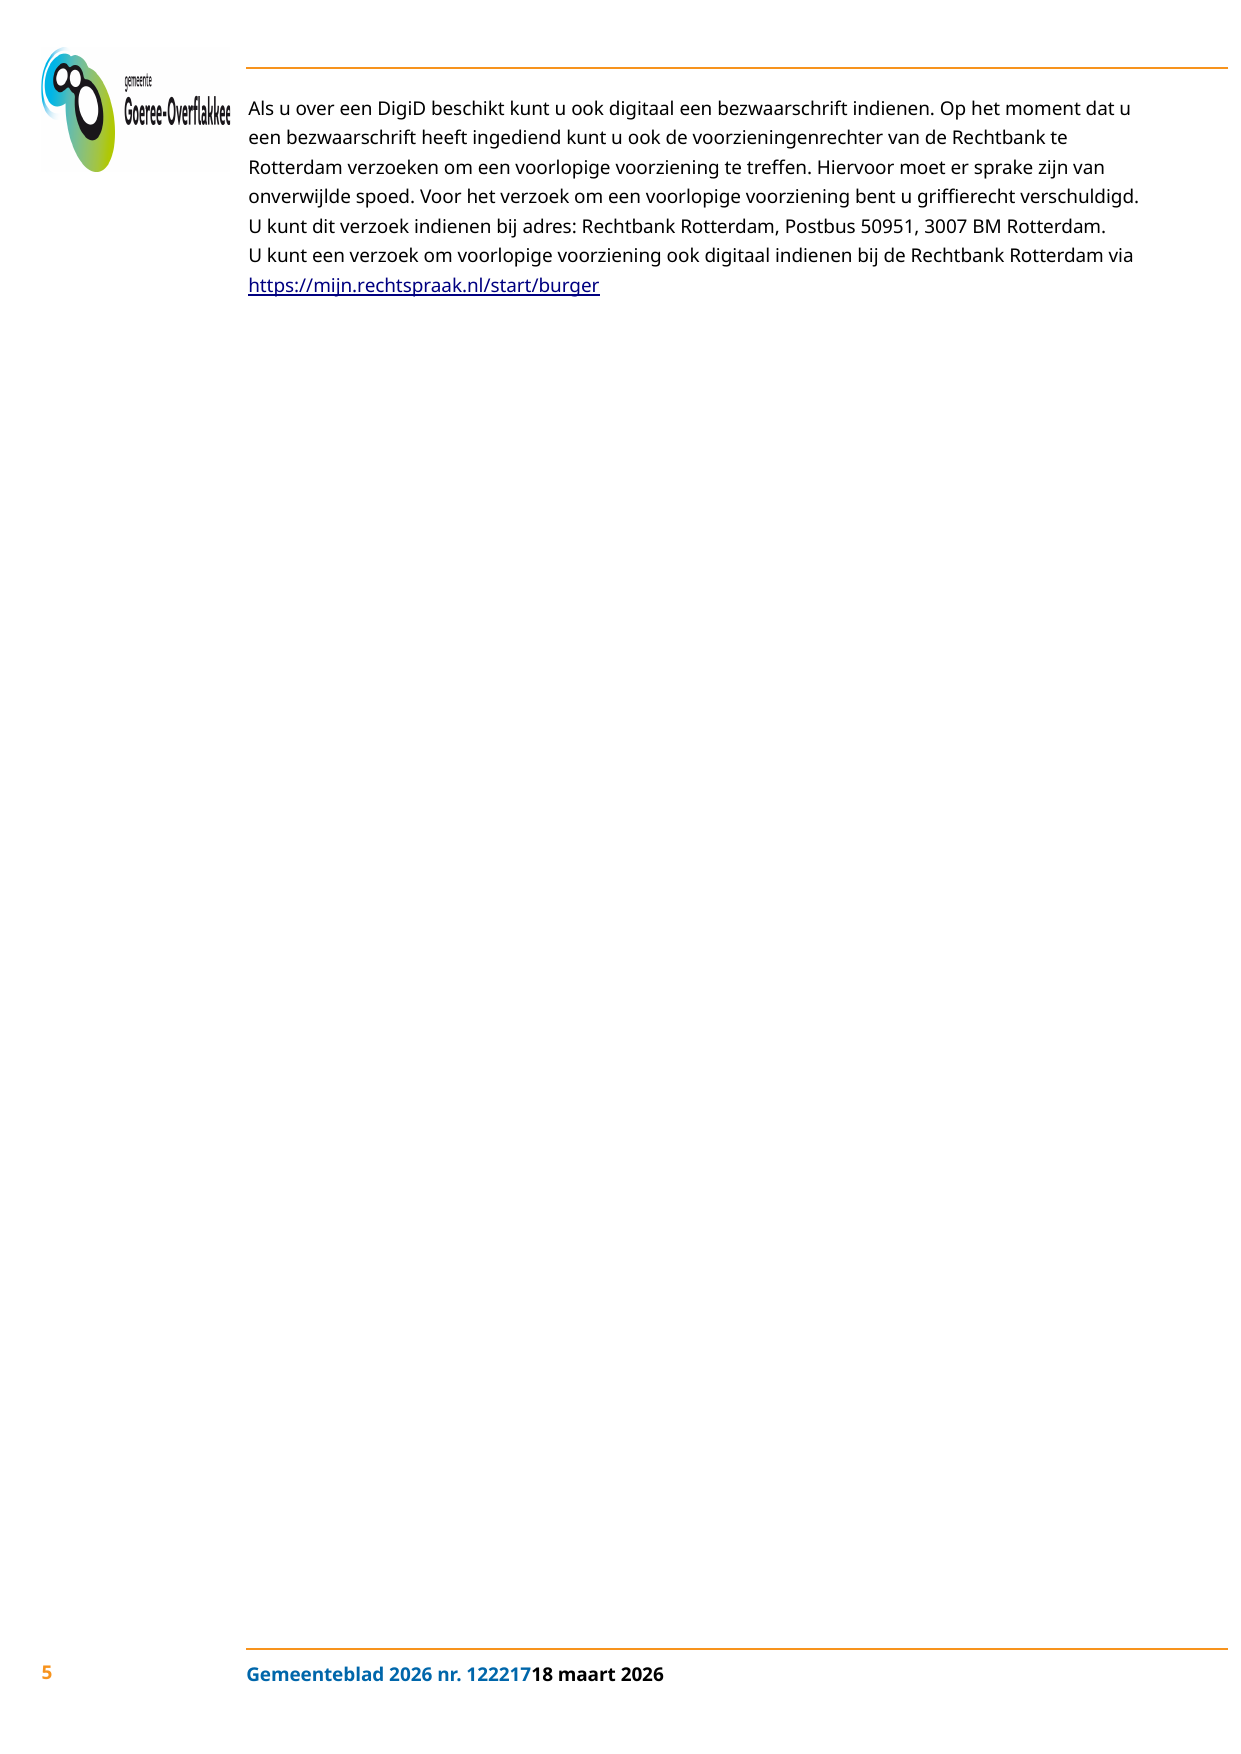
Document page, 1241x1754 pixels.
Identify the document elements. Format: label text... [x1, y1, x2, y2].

picture [41, 47, 231, 172]
text Als u over een DigiD beschikt kunt u ook digitaal een bezwaarschrift indienen. Op het moment dat u een bezwaarschrift heeft ingediend kunt u ook de voorzieningenrechter van de Rechtbank te Rotterdam verzoeken om een voorlopige voorziening te treffen. Hiervoor moet er sprake zijn van onverwijlde spoed. Voor het verzoek om een voorlopige voorziening bent u griffierecht verschuldigd. U kunt dit verzoek indienen bij adres: Rechtbank Rotterdam, Postbus 50951, 3007 BM Rotterdam. [248, 95, 1152, 239]
text U kunt een verzoek om voorlopige voorziening ook digitaal indienen bij de Rechtbank Rotterdam via https://mijn.rechtspraak.nl/start/burger [248, 243, 1152, 298]
